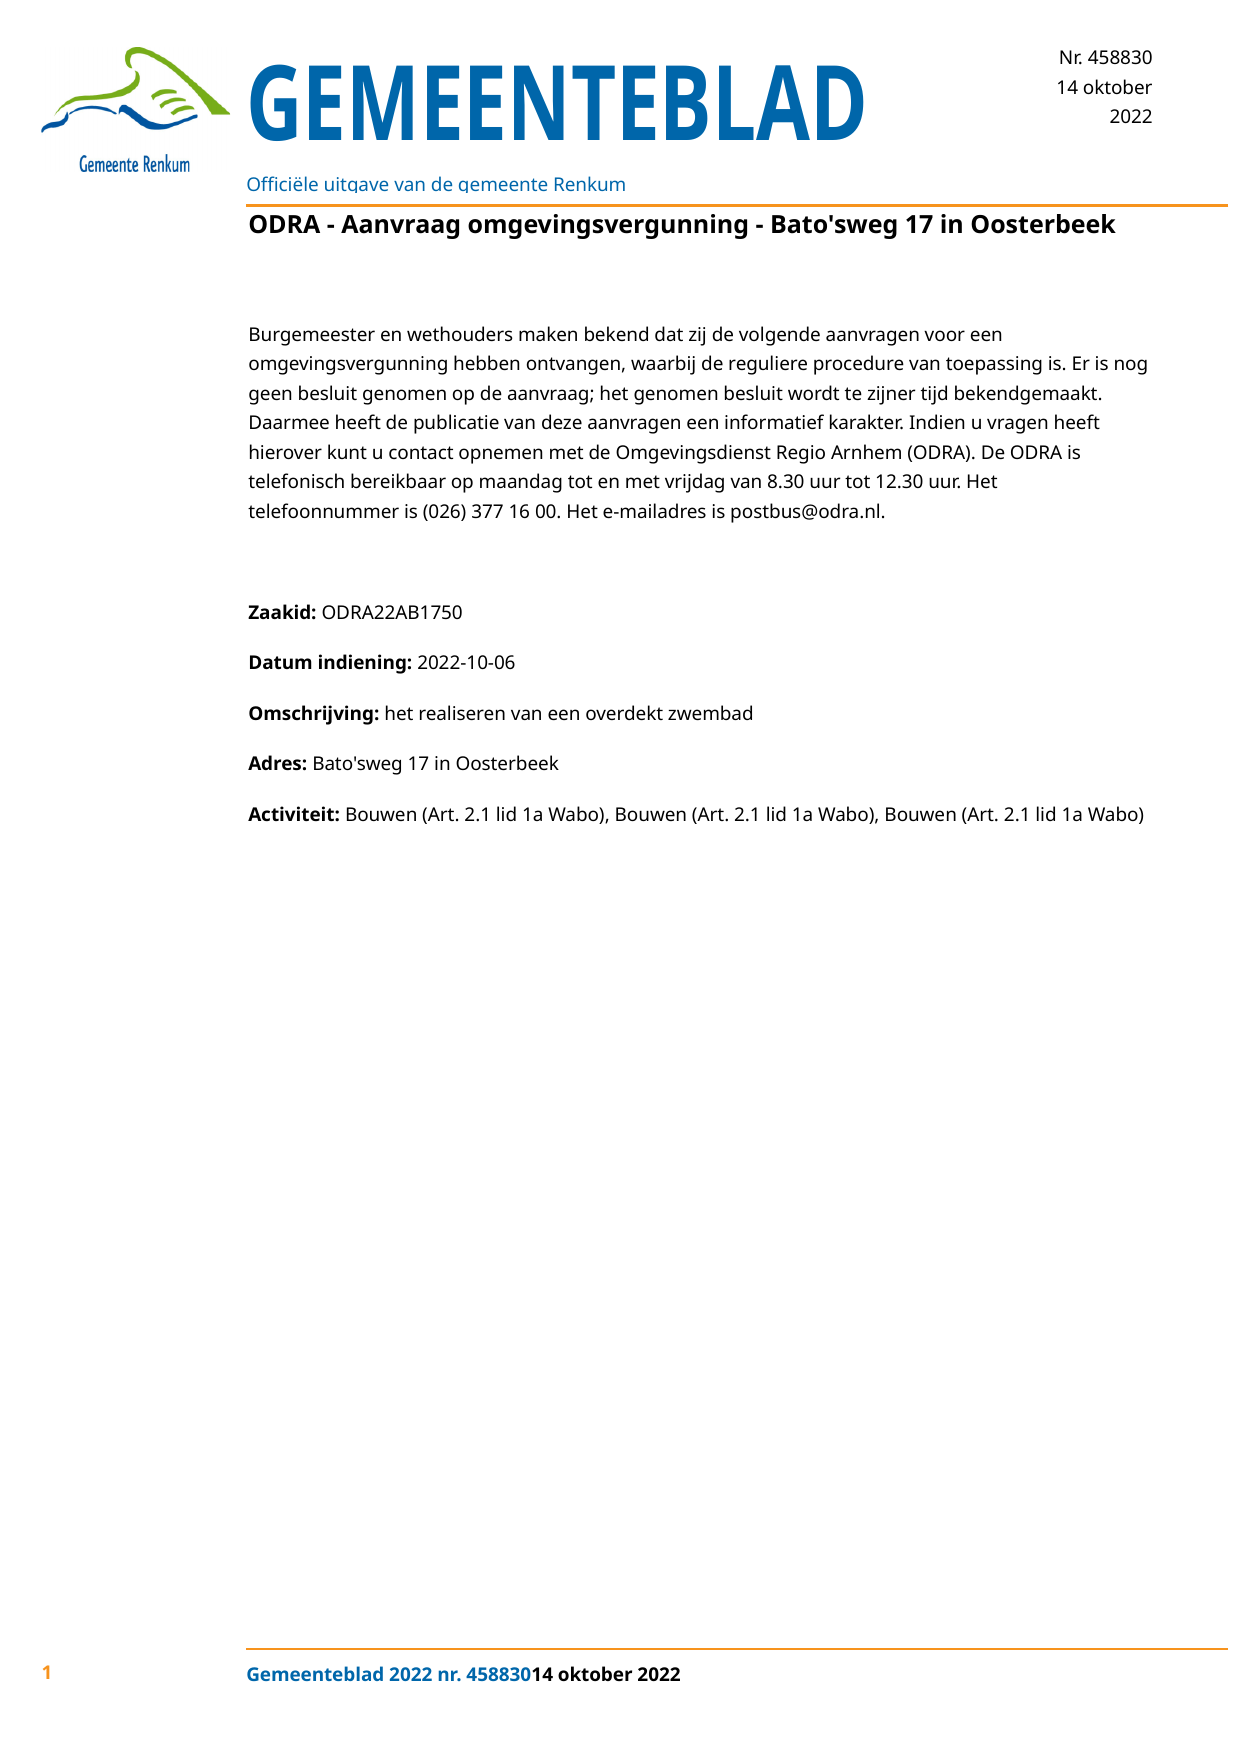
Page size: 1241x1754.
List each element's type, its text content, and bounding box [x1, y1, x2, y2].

picture [41, 47, 231, 172]
text Burgemeester en wethouders maken bekend dat zij de volgende aanvragen voor een omgevingsvergunning hebben ontvangen, waarbij de reguliere procedure van toepassing is. Er is nog geen besluit genomen op de aanvraag; het genomen besluit wordt te zijner tijd bekendgemaakt. Daarmee heeft de publicatie van deze aanvragen een informatief karakter. Indien u vragen heeft hierover kunt u contact opnemen met de Omgevingsdienst Regio Arnhem (ODRA). De ODRA is telefonisch bereikbaar op maandag tot en met vrijdag van 8.30 uur tot 12.30 uur. Het telefoonnummer is (026) 377 16 00. Het e-mailadres is postbus@odra.nl. [248, 321, 1152, 524]
text Datum indiening: 2022-10-06 [248, 649, 1152, 675]
text ODRA - Aanvraag omgevingsvergunning - Bato'sweg 17 in Oosterbeek [248, 207, 1152, 241]
text Activiteit: Bouwen (Art. 2.1 lid 1a Wabo), Bouwen (Art. 2.1 lid 1a Wabo), Bouwen (Art. 2.1 lid 1a Wabo) [248, 801, 1152, 826]
text Zaakid: ODRA22AB1750 [248, 599, 1152, 625]
text Omschrijving: het realiseren van een overdekt zwembad [248, 700, 1152, 726]
text Adres: Bato'sweg 17 in Oosterbeek [248, 750, 1152, 776]
